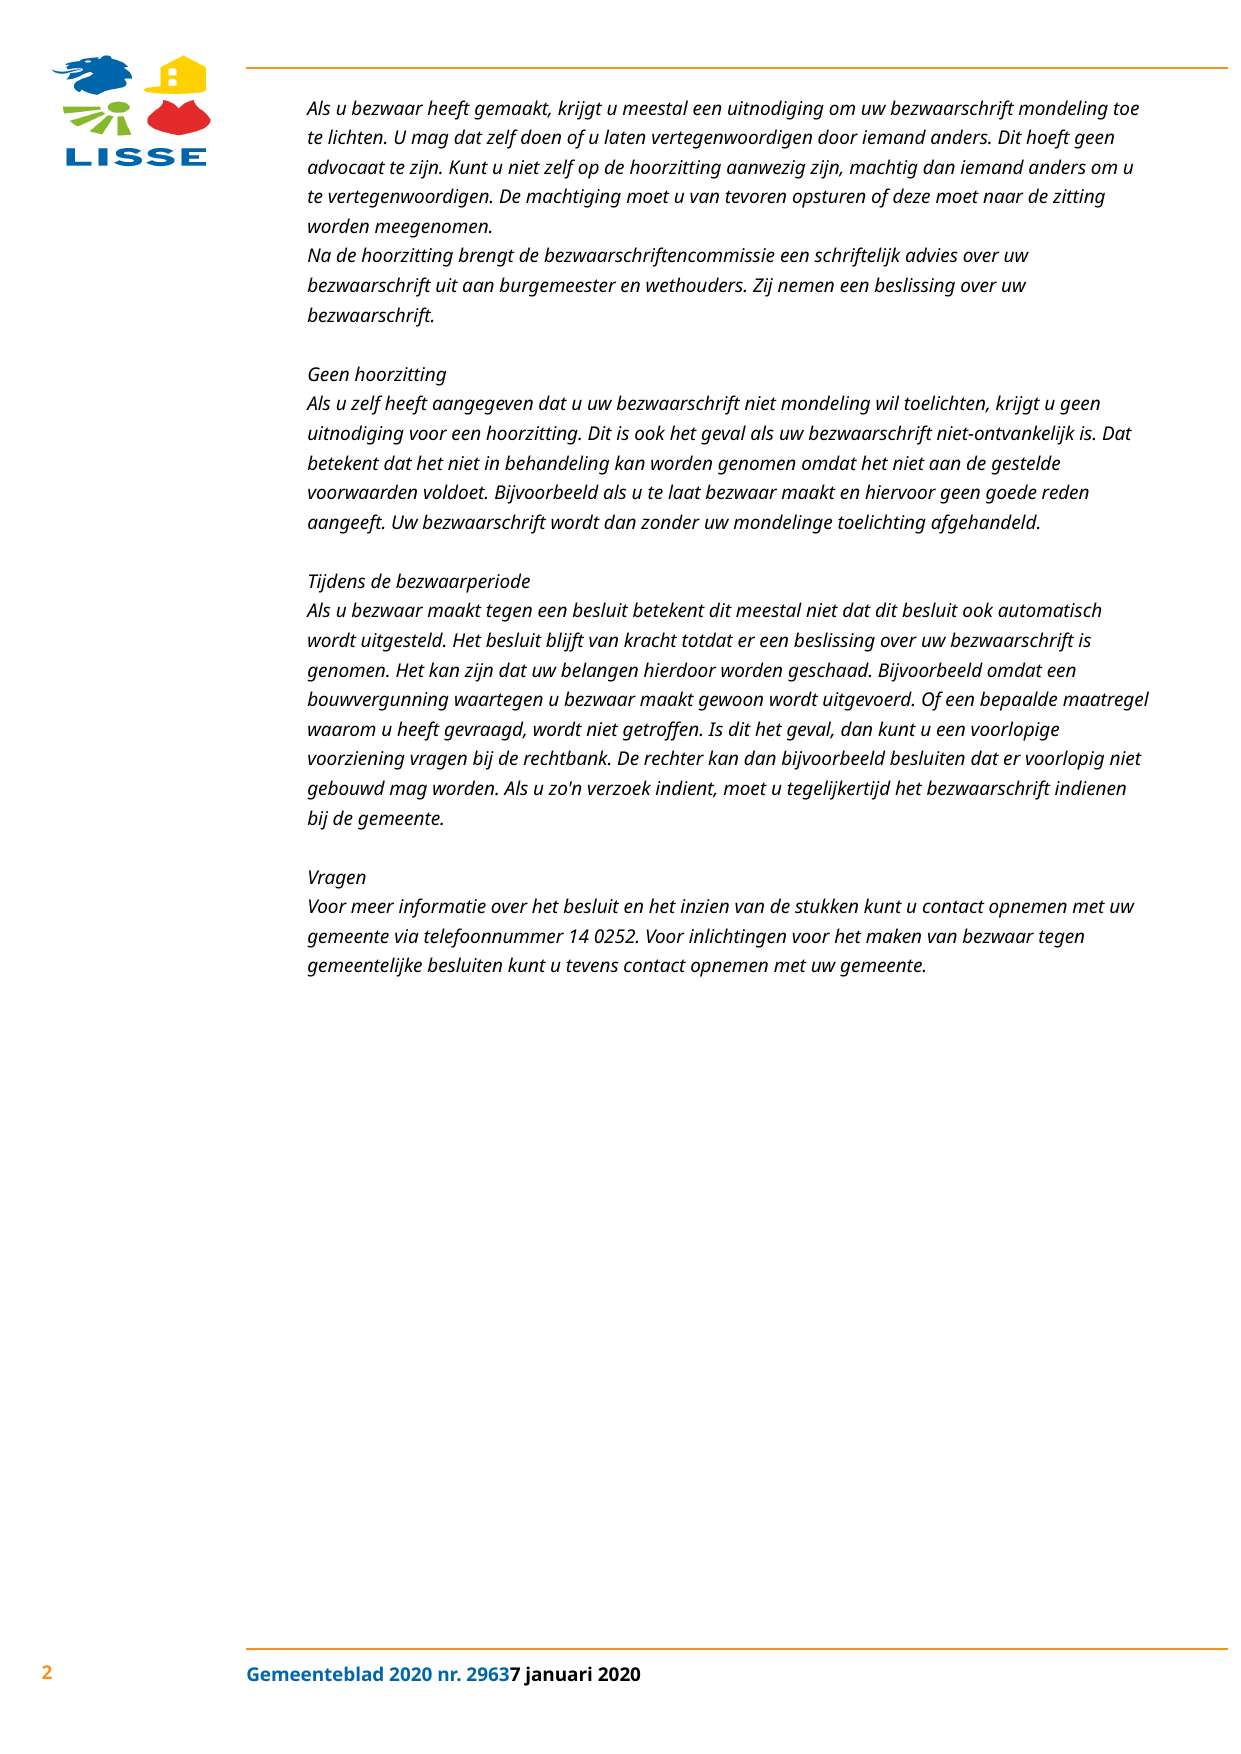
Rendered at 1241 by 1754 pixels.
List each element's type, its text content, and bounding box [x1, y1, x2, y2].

list Voor meer informatie over het besluit en het inzien van de stukken kunt u contact opnemen met uw gemeente via telefoonnummer 14 0252. Voor inlichtingen voor het maken van bezwaar tegen gemeentelijke besluiten kunt u tevens contact opnemen met uw gemeente. [248, 893, 1152, 978]
list Na de hoorzitting brengt de bezwaarschriftencommissie een schriftelijk advies over uw bezwaarschrift uit aan burgemeester en wethouders. Zij nemen een beslissing over uw bezwaarschrift. [248, 243, 1152, 328]
list Vragen [248, 864, 1152, 890]
list Tijdens de bezwaarperiode [248, 568, 1152, 594]
list Als u bezwaar heeft gemaakt, krijgt u meestal een uitnodiging om uw bezwaarschrift mondeling toe te lichten. U mag dat zelf doen of u laten vertegenwoordigen door iemand anders. Dit hoeft geen advocaat te zijn. Kunt u niet zelf op de hoorzitting aanwezig zijn, machtig dan iemand anders om u te vertegenwoordigen. De machtiging moet u van tevoren opsturen of deze moet naar de zitting worden meegenomen. [248, 95, 1152, 239]
list Als u zelf heeft aangegeven dat u uw bezwaarschrift niet mondeling wil toelichten, krijgt u geen uitnodiging voor een hoorzitting. Dit is ook het geval als uw bezwaarschrift niet-ontvankelijk is. Dat betekent dat het niet in behandeling kan worden genomen omdat het niet aan de gestelde voorwaarden voldoet. Bijvoorbeeld als u te laat bezwaar maakt en hiervoor geen goede reden aangeeft. Uw bezwaarschrift wordt dan zonder uw mondelinge toelichting afgehandeld. [248, 391, 1152, 535]
picture [41, 47, 231, 172]
list Als u bezwaar maakt tegen een besluit betekent dit meestal niet dat dit besluit ook automatisch wordt uitgesteld. Het besluit blijft van kracht totdat er een beslissing over uw bezwaarschrift is genomen. Het kan zijn dat uw belangen hierdoor worden geschaad. Bijvoorbeeld omdat een bouwvergunning waartegen u bezwaar maakt gewoon wordt uitgevoerd. Of een bepaalde maatregel waarom u heeft gevraagd, wordt niet getroffen. Is dit het geval, dan kunt u een voorlopige voorziening vragen bij de rechtbank. De rechter kan dan bijvoorbeeld besluiten dat er voorlopig niet gebouwd mag worden. Als u zo'n verzoek indient, moet u tegelijkertijd het bezwaarschrift indienen bij de gemeente. [248, 598, 1152, 831]
list Geen hoorzitting [248, 361, 1152, 387]
